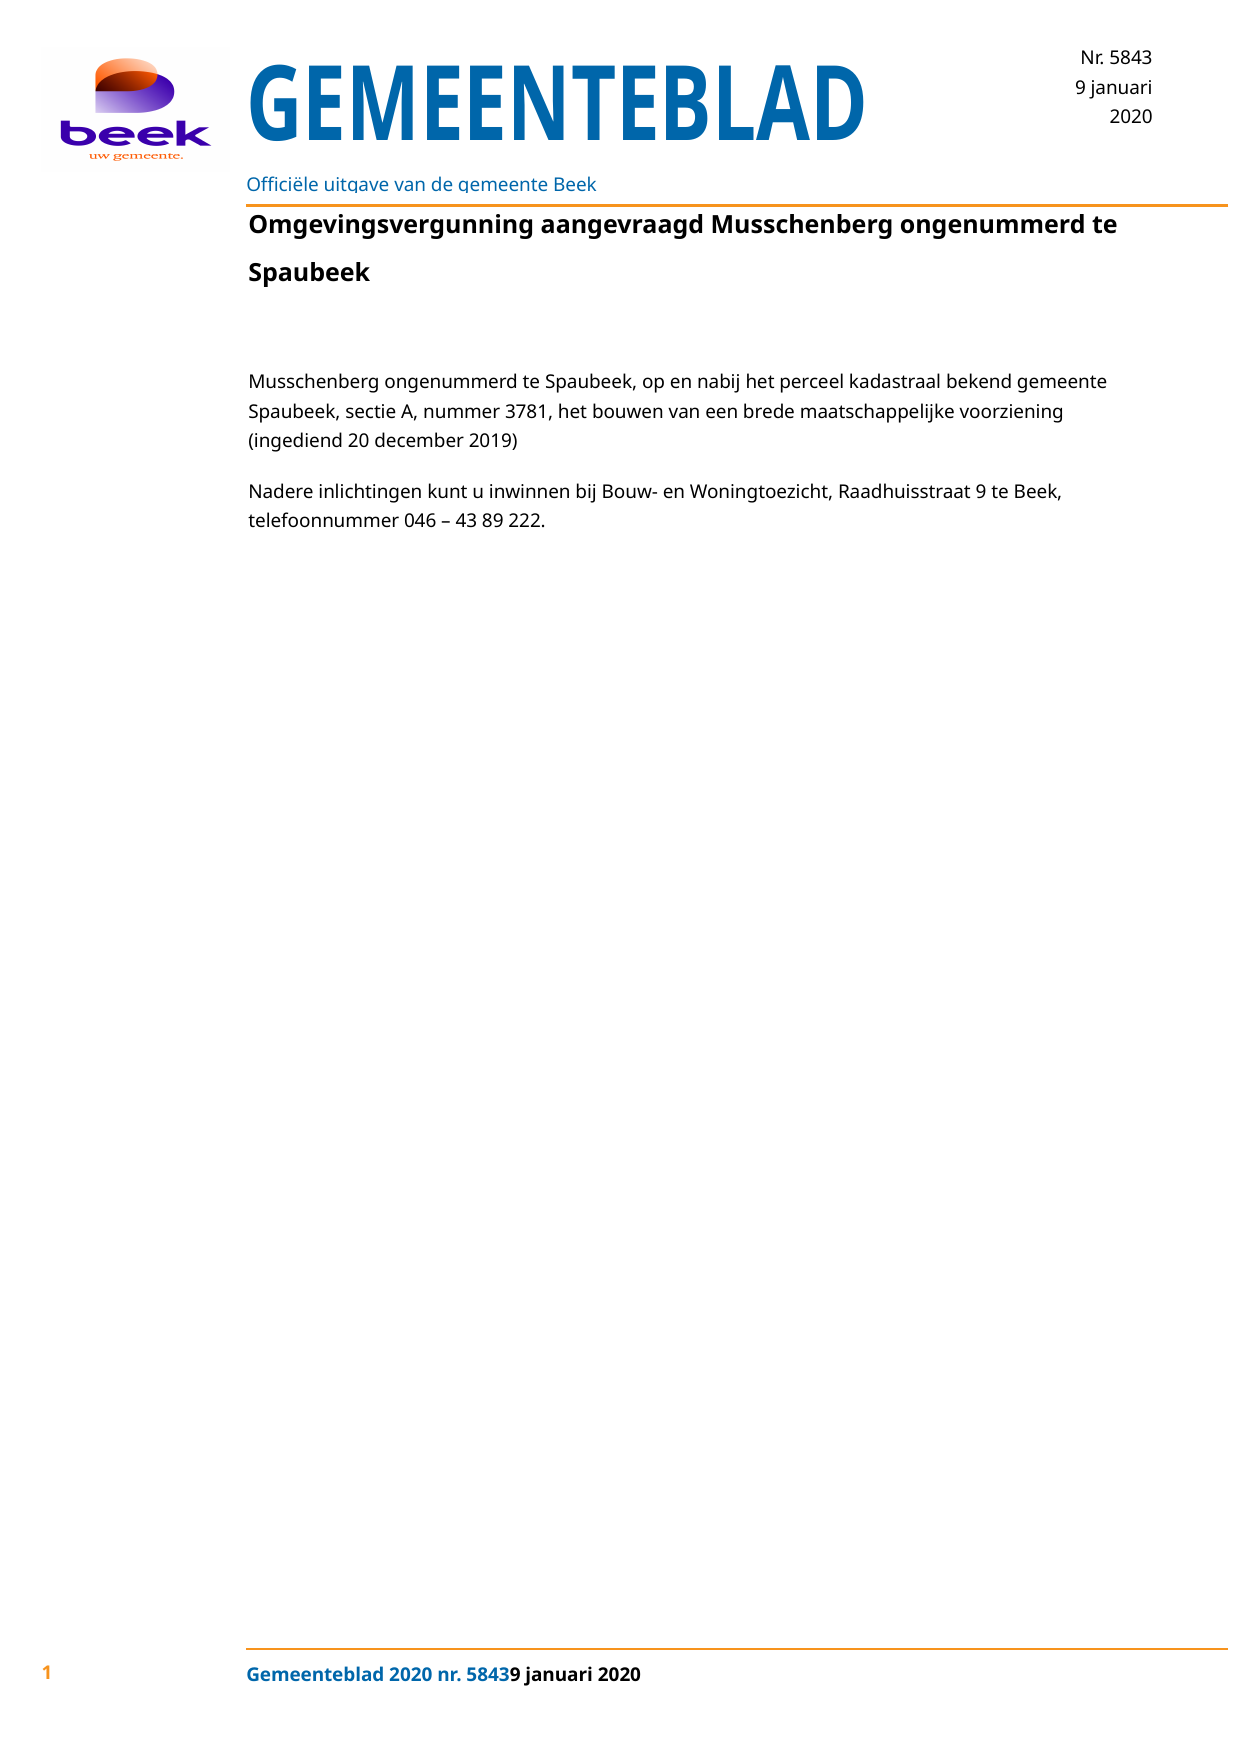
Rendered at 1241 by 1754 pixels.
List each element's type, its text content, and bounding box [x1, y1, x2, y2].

text Musschenberg ongenummerd te Spaubeek, op en nabij het perceel kadastraal bekend gemeente Spaubeek, sectie A, nummer 3781, het bouwen van een brede maatschappelijke voorziening (ingediend 20 december 2019) [248, 368, 1152, 453]
text Nadere inlichtingen kunt u inwinnen bij Bouw- en Woningtoezicht, Raadhuisstraat 9 te Beek, telefoonnummer 046 – 43 89 222. [248, 478, 1152, 533]
text Omgevingsvergunning aangevraagd Musschenberg ongenummerd te Spaubeek [248, 207, 1152, 288]
picture [41, 47, 231, 172]
